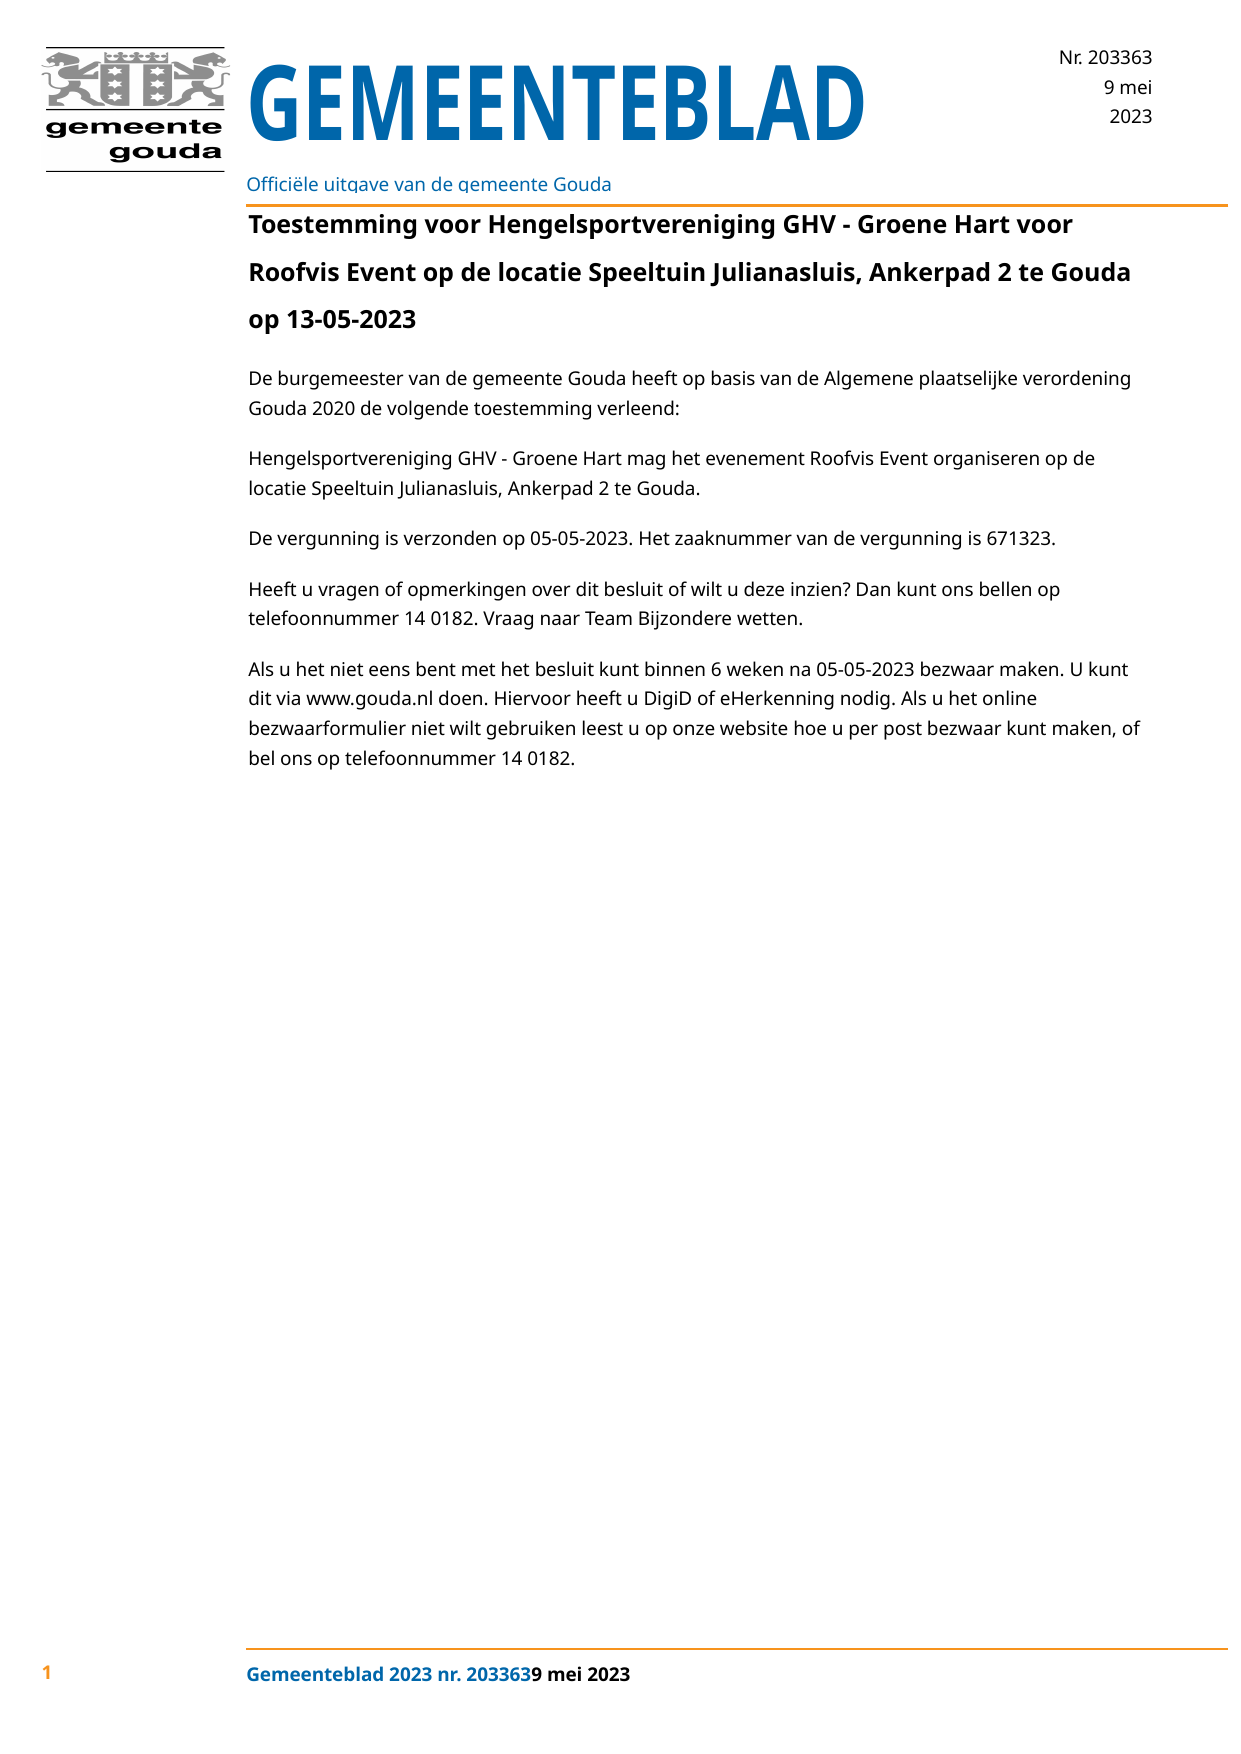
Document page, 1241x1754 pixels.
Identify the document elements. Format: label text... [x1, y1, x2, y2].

text De vergunning is verzonden op 05-05-2023. Het zaaknummer van de vergunning is 671323. [248, 526, 1152, 551]
text Hengelsportvereniging GHV - Groene Hart mag het evenement Roofvis Event organiseren op de locatie Speeltuin Julianasluis, Ankerpad 2 te Gouda. [248, 446, 1152, 501]
text Toestemming voor Hengelsportvereniging GHV - Groene Hart voor Roofvis Event op de locatie Speeltuin Julianasluis, Ankerpad 2 te Gouda op 13-05-2023 [248, 207, 1152, 336]
text De burgemeester van de gemeente Gouda heeft op basis van de Algemene plaatselijke verordening Gouda 2020 de volgende toestemming verleend: [248, 366, 1152, 421]
text Als u het niet eens bent met het besluit kunt binnen 6 weken na 05-05-2023 bezwaar maken. U kunt dit via www.gouda.nl doen. Hiervoor heeft u DigiD of eHerkenning nodig. Als u het online bezwaarformulier niet wilt gebruiken leest u op onze website hoe u per post bezwaar kunt maken, of bel ons op telefoonnummer 14 0182. [248, 656, 1152, 770]
text Heeft u vragen of opmerkingen over dit besluit of wilt u deze inzien? Dan kunt ons bellen op telefoonnummer 14 0182. Vraag naar Team Bijzondere wetten. [248, 576, 1152, 631]
picture [41, 47, 231, 172]
